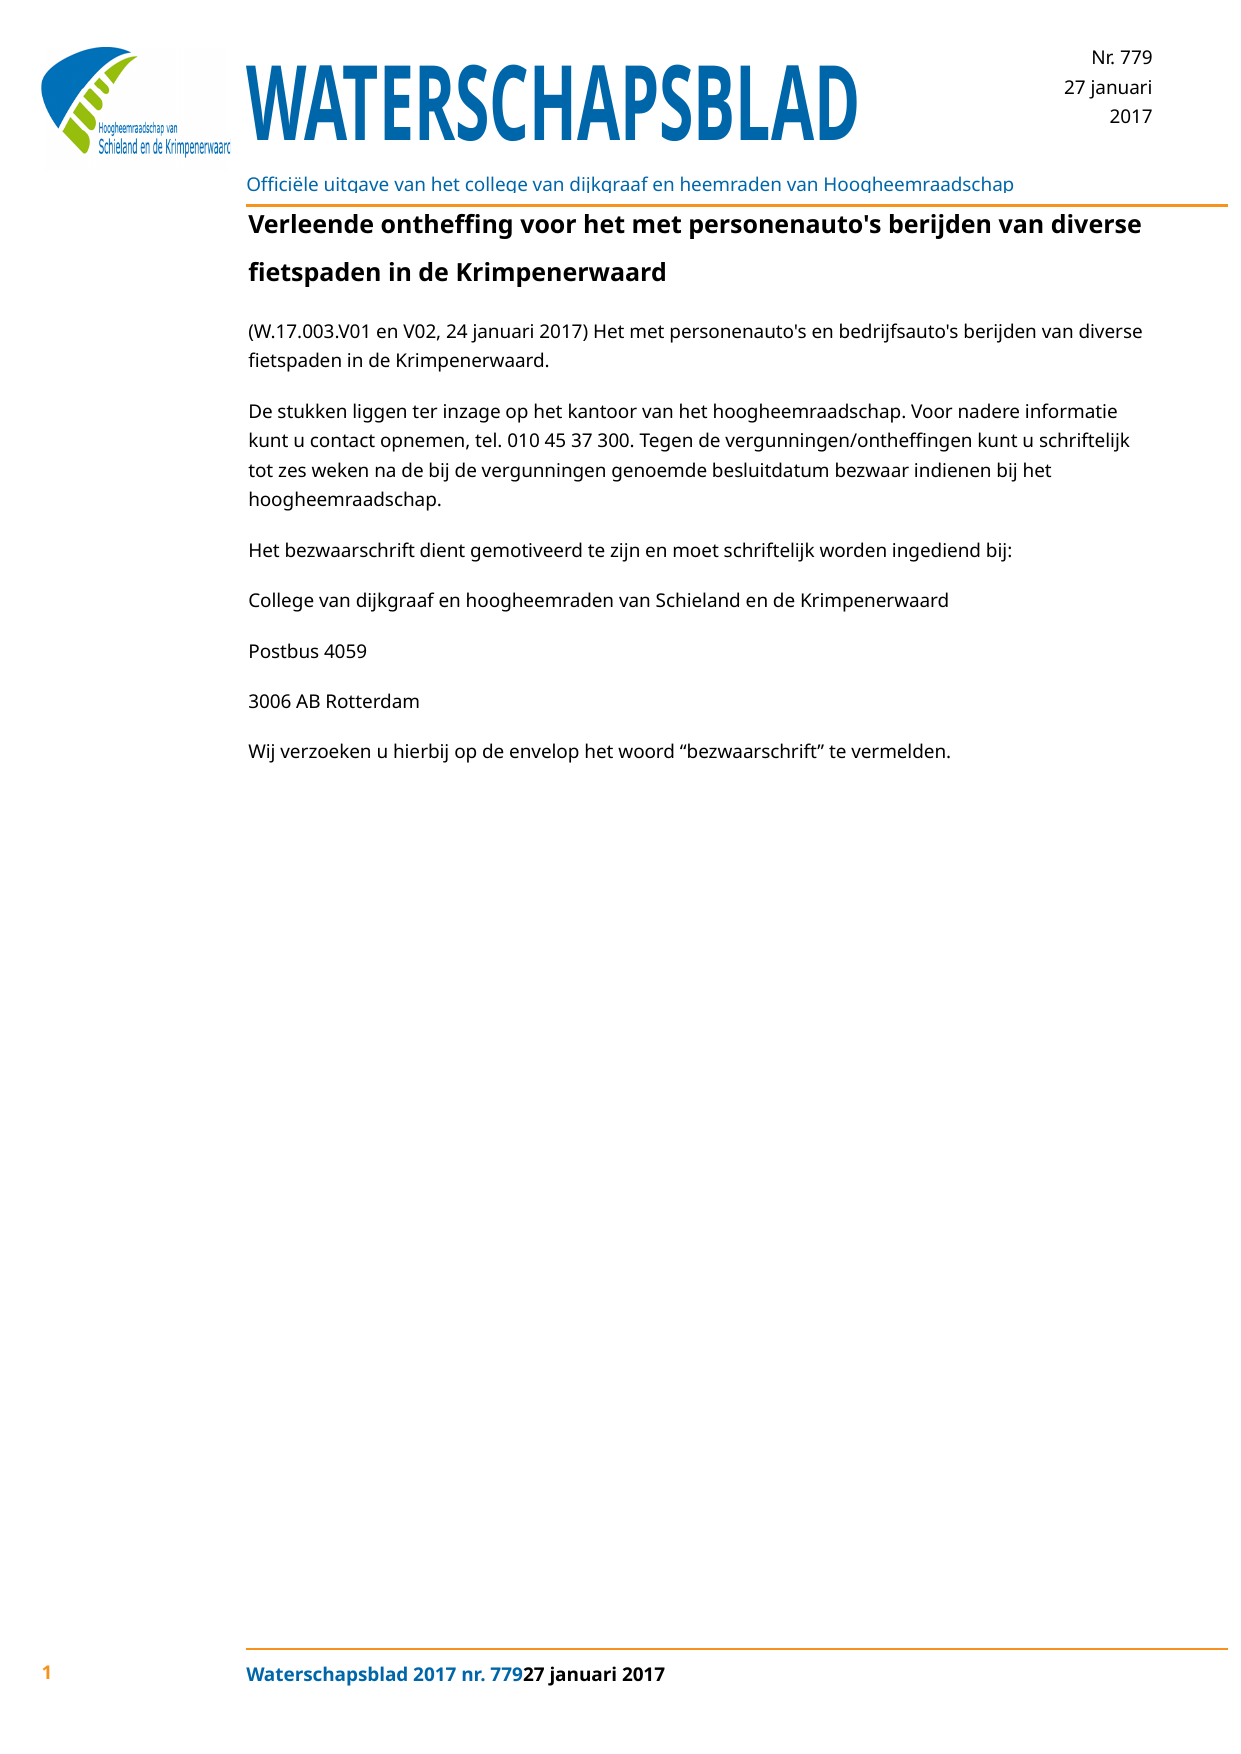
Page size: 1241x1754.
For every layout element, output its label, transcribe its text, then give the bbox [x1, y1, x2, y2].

text College van dijkgraaf en hoogheemraden van Schieland en de Krimpenerwaard [248, 587, 1152, 613]
text Verleende ontheffing voor het met personenauto's berijden van diverse fietspaden in de Krimpenerwaard [248, 207, 1152, 288]
text Postbus 4059 [248, 638, 1152, 664]
text Wij verzoeken u hierbij op de envelop het woord “bezwaarschrift” te vermelden. [248, 739, 1152, 764]
text 3006 AB Rotterdam [248, 688, 1152, 714]
text Het bezwaarschrift dient gemotiveerd te zijn en moet schriftelijk worden ingediend bij: [248, 537, 1152, 563]
text De stukken liggen ter inzage op het kantoor van het hoogheemraadschap. Voor nadere informatie kunt u contact opnemen, tel. 010 45 37 300. Tegen de vergunningen/ontheffingen kunt u schriftelijk tot zes weken na de bij de vergunningen genoemde besluitdatum bezwaar indienen bij het hoogheemraadschap. [248, 398, 1152, 512]
text (W.17.003.V01 en V02, 24 januari 2017) Het met personenauto's en bedrijfsauto's berijden van diverse fietspaden in de Krimpenerwaard. [248, 318, 1152, 373]
picture [41, 47, 231, 172]
